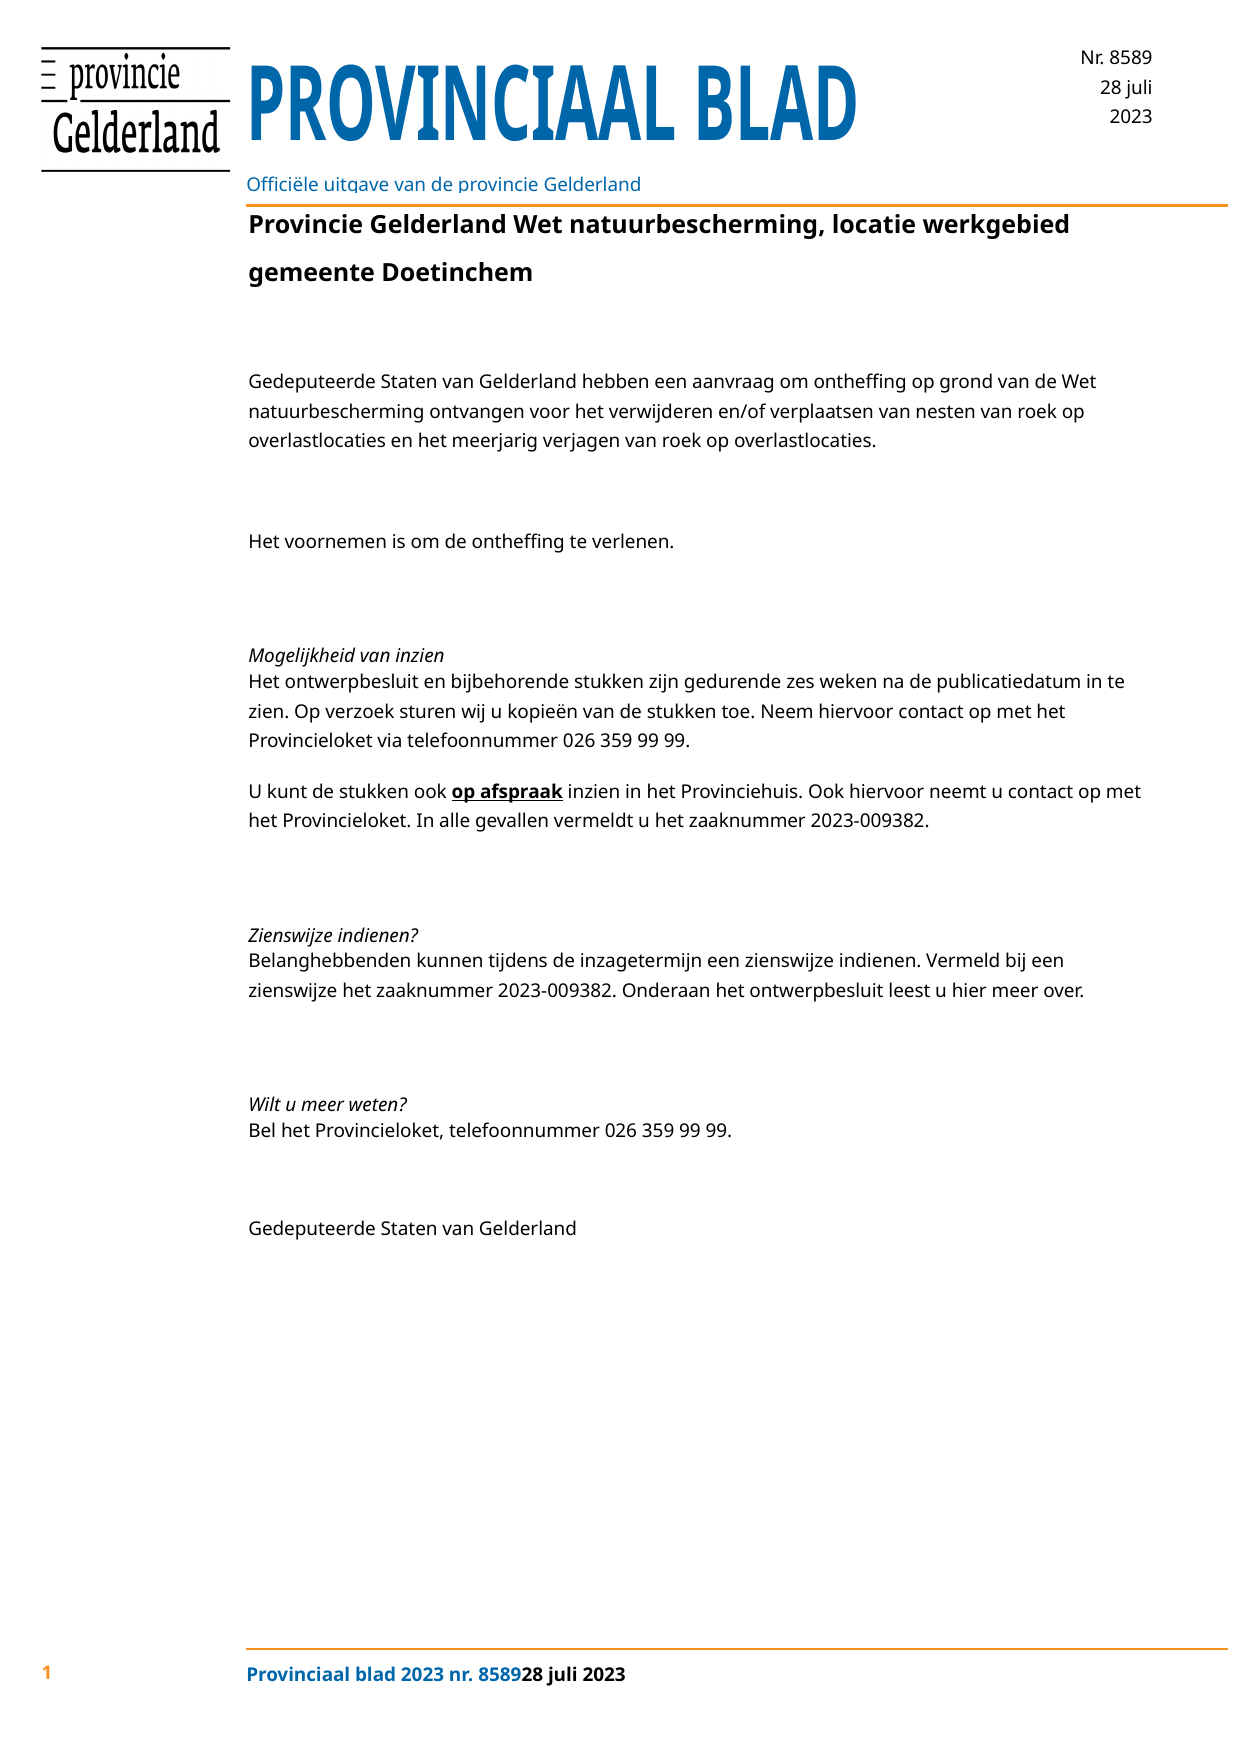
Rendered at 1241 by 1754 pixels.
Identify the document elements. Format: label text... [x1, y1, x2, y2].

text U kunt de stukken ook op afspraak inzien in het Provinciehuis. Ook hiervoor neemt u contact op met het Provincieloket. In alle gevallen vermeldt u het zaaknummer 2023-009382. [248, 778, 1152, 833]
text Wilt u meer weten? [248, 1092, 1152, 1117]
text Bel het Provincieloket, telefoonnummer 026 359 99 99. [248, 1117, 1152, 1143]
text Zienswijze indienen? [248, 922, 1152, 948]
text Gedeputeerde Staten van Gelderland [248, 1216, 1152, 1241]
text Het voornemen is om de ontheffing te verlenen. [248, 528, 1152, 554]
text Belanghebbenden kunnen tijdens de inzagetermijn een zienswijze indienen. Vermeld bij een zienswijze het zaaknummer 2023-009382. Onderaan het ontwerpbesluit leest u hier meer over. [248, 948, 1152, 1003]
text Gedeputeerde Staten van Gelderland hebben een aanvraag om ontheffing op grond van de Wet natuurbescherming ontvangen voor het verwijderen en/of verplaatsen van nesten van roek op overlastlocaties en het meerjarig verjagen van roek op overlastlocaties. [248, 368, 1152, 453]
text Mogelijkheid van inzien [248, 643, 1152, 668]
picture [41, 47, 231, 172]
text Provincie Gelderland Wet natuurbescherming, locatie werkgebied gemeente Doetinchem [248, 207, 1152, 288]
text Het ontwerpbesluit en bijbehorende stukken zijn gedurende zes weken na de publicatiedatum in te zien. Op verzoek sturen wij u kopieën van de stukken toe. Neem hiervoor contact op met het Provincieloket via telefoonnummer 026 359 99 99. [248, 668, 1152, 753]
